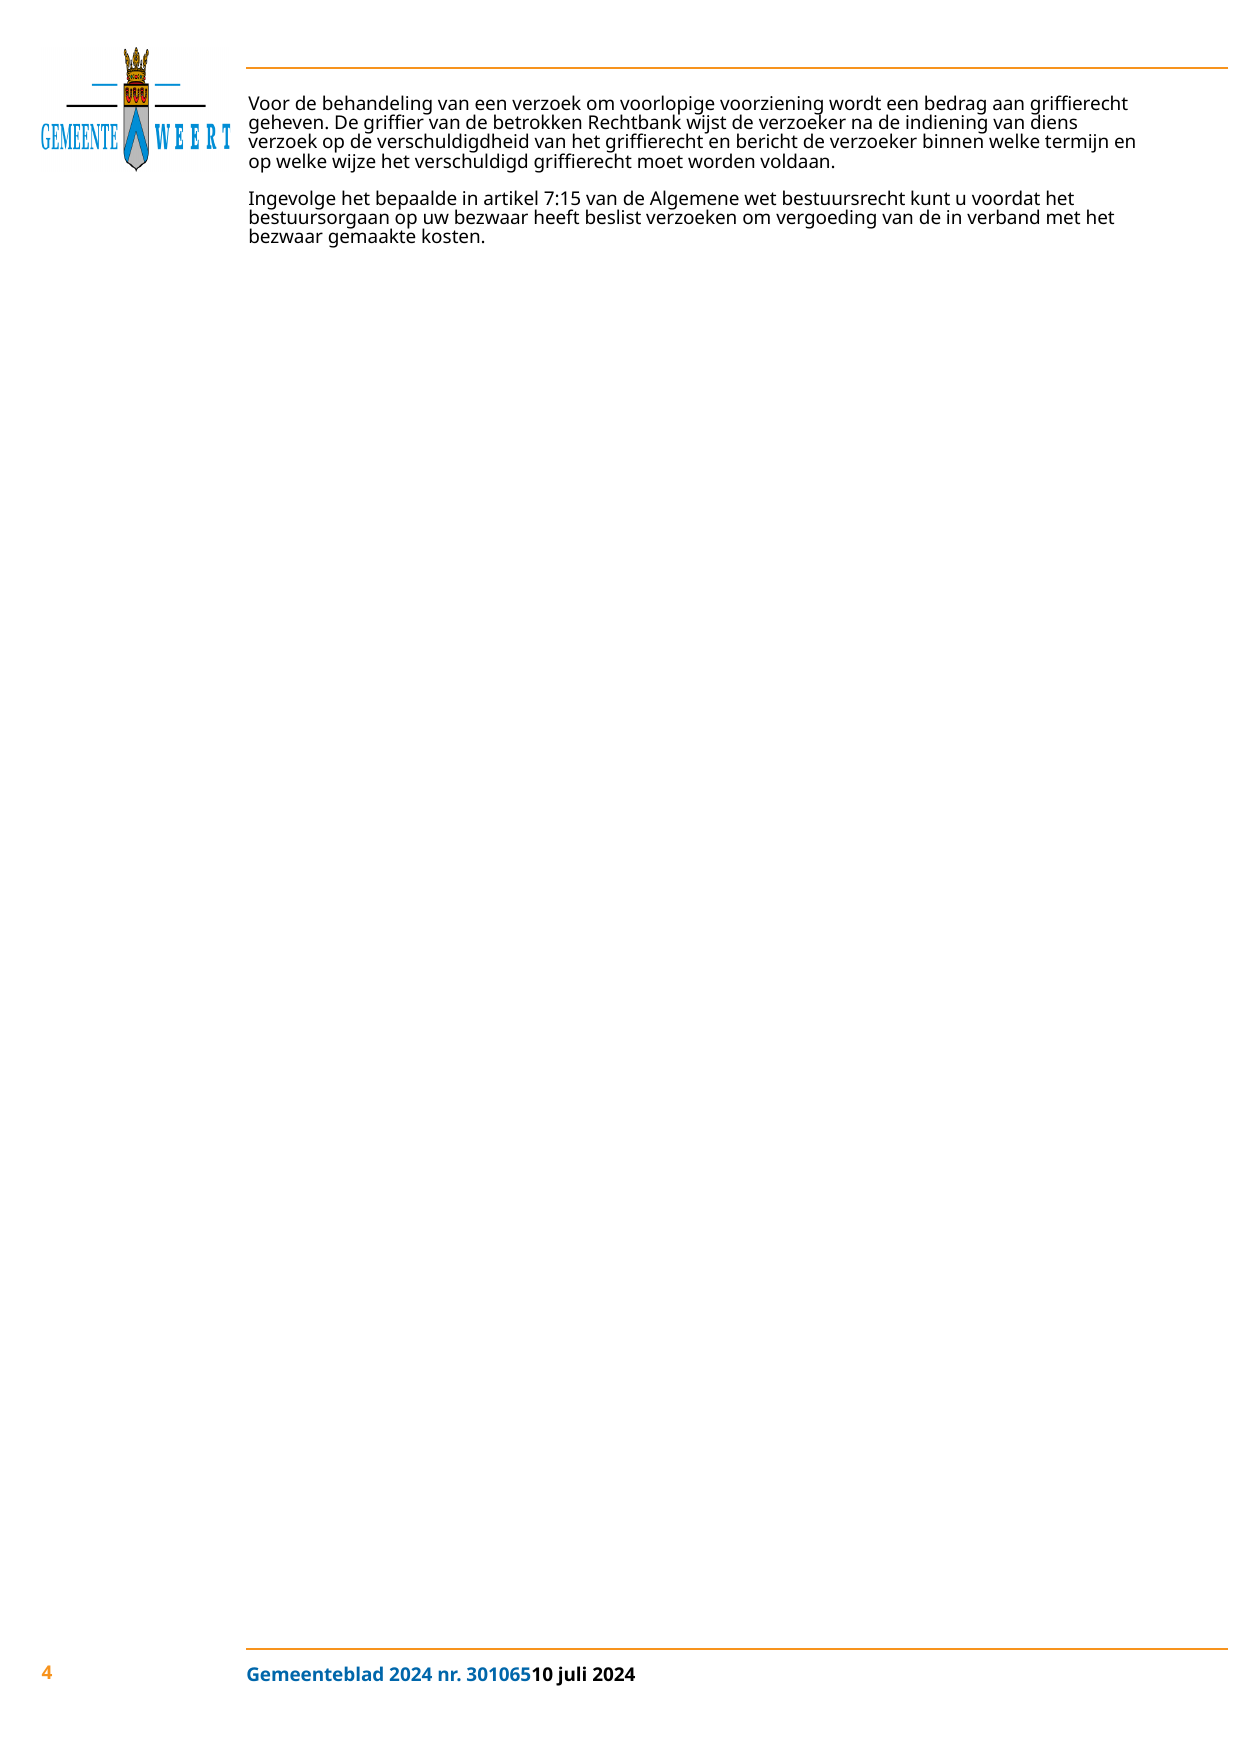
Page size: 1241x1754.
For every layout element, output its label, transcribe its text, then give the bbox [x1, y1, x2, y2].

text Ingevolge het bepaalde in artikel 7:15 van de Algemene wet bestuursrecht kunt u voordat het bestuursorgaan op uw bezwaar heeft beslist verzoeken om vergoeding van de in verband met het bezwaar gemaakte kosten. [248, 189, 1152, 247]
picture [41, 47, 231, 172]
text Voor de behandeling van een verzoek om voorlopige voorziening wordt een bedrag aan griffierecht geheven. De griffier van de betrokken Rechtbank wijst de verzoeker na de indiening van diens verzoek op de verschuldigdheid van het griffierecht en bericht de verzoeker binnen welke termijn en op welke wijze het verschuldigd griffierecht moet worden voldaan. [248, 95, 1152, 172]
